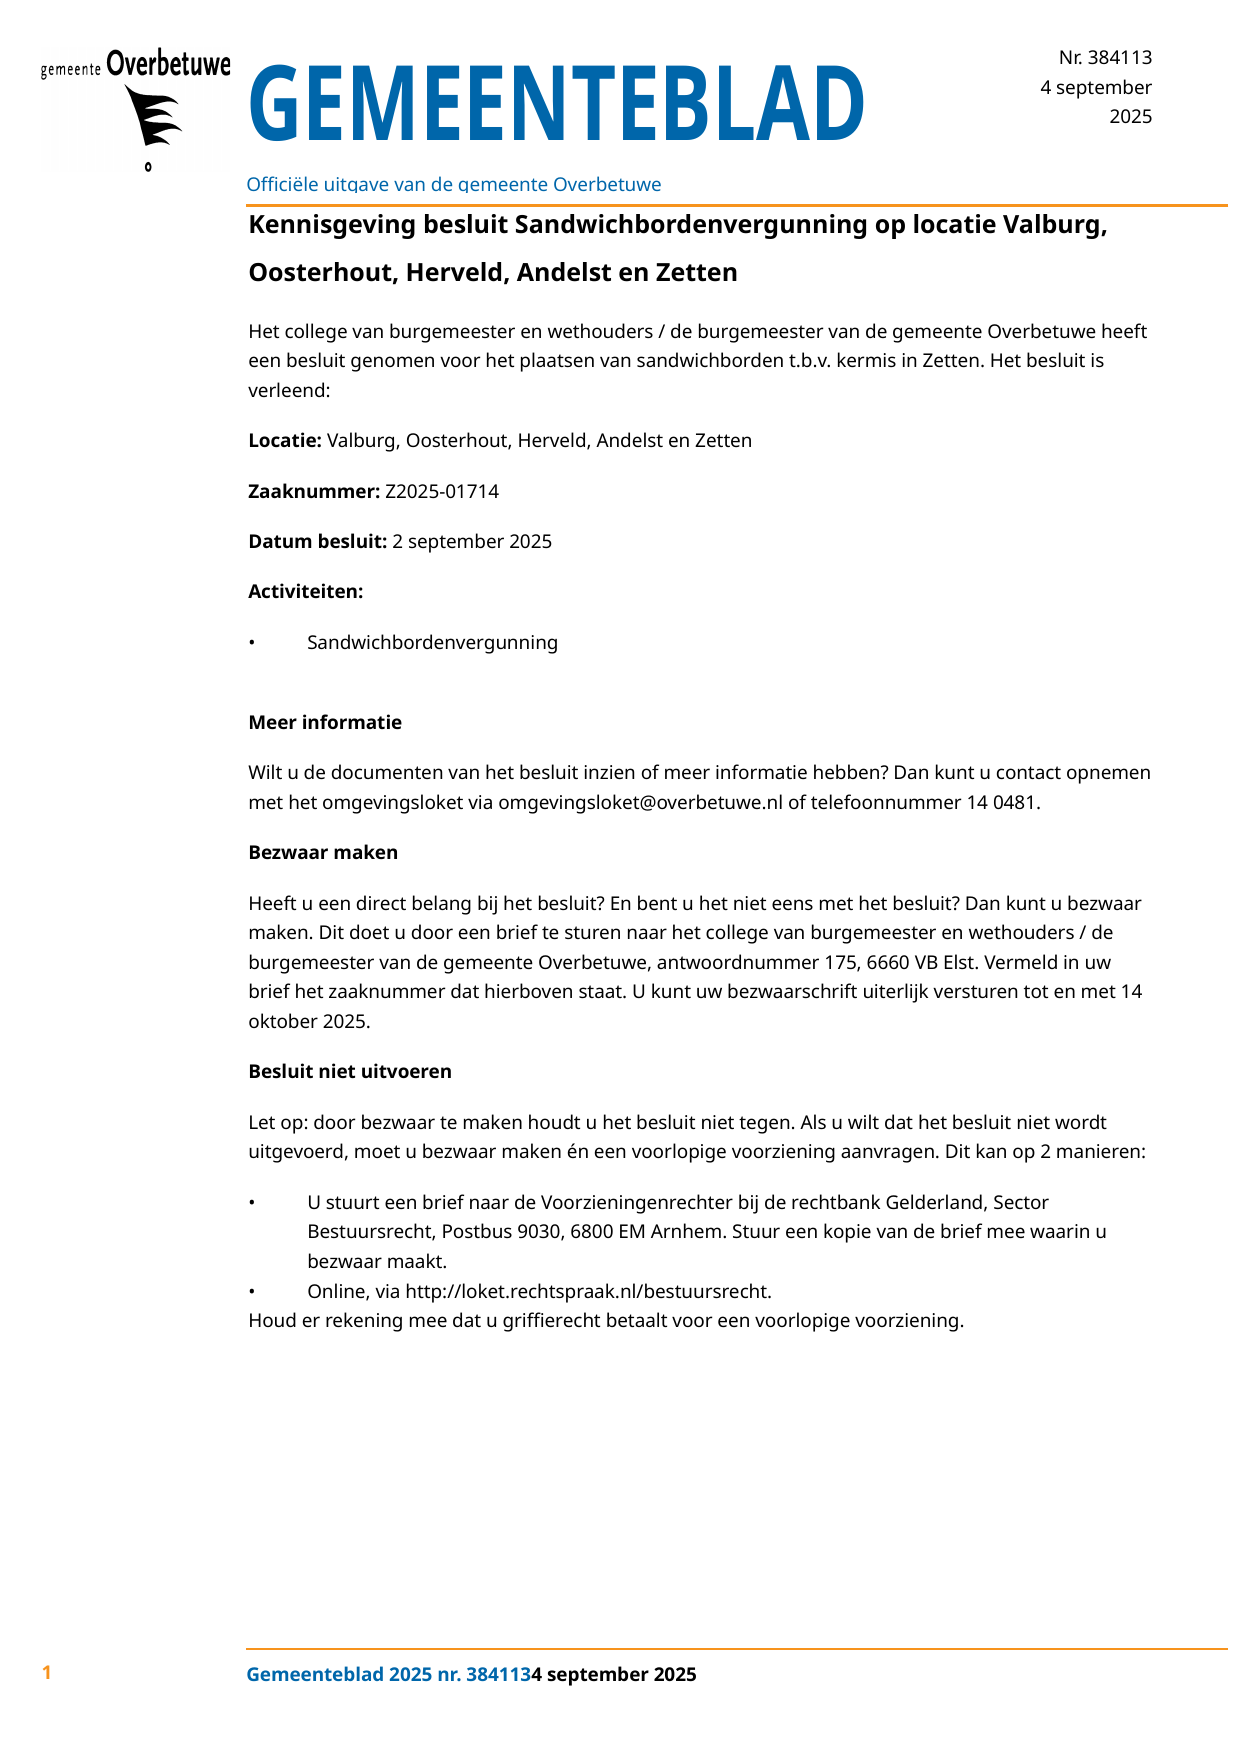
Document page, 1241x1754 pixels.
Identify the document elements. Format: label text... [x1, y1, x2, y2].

list Online, via http://loket.rechtspraak.nl/bestuursrecht. [248, 1278, 1152, 1304]
text Bezwaar maken [248, 839, 1152, 865]
text Kennisgeving besluit Sandwichbordenvergunning op locatie Valburg, Oosterhout, Herveld, Andelst en Zetten [248, 207, 1152, 288]
text Let op: door bezwaar te maken houdt u het besluit niet tegen. Als u wilt dat het besluit niet wordt uitgevoerd, moet u bezwaar maken én een voorlopige voorziening aanvragen. Dit kan op 2 manieren: [248, 1109, 1152, 1164]
text Activiteiten: [248, 579, 1152, 604]
text Houd er rekening mee dat u griffierecht betaalt voor een voorlopige voorziening. [248, 1307, 1152, 1333]
list U stuurt een brief naar de Voorzieningenrechter bij de rechtbank Gelderland, Sector Bestuursrecht, Postbus 9030, 6800 EM Arnhem. Stuur een kopie van de brief mee waarin u bezwaar maakt. [248, 1189, 1152, 1274]
text Zaaknummer: Z2025-01714 [248, 478, 1152, 504]
text Wilt u de documenten van het besluit inzien of meer informatie hebben? Dan kunt u contact opnemen met het omgevingsloket via omgevingsloket@overbetuwe.nl of telefoonnummer 14 0481. [248, 759, 1152, 815]
picture [41, 47, 231, 172]
text Locatie: Valburg, Oosterhout, Herveld, Andelst en Zetten [248, 427, 1152, 453]
text Besluit niet uitvoeren [248, 1059, 1152, 1084]
list Sandwichbordenvergunning [248, 629, 1152, 655]
text Datum besluit: 2 september 2025 [248, 528, 1152, 554]
text Meer informatie [248, 709, 1152, 735]
text Het college van burgemeester en wethouders / de burgemeester van de gemeente Overbetuwe heeft een besluit genomen voor het plaatsen van sandwichborden t.b.v. kermis in Zetten. Het besluit is verleend: [248, 318, 1152, 403]
text Heeft u een direct belang bij het besluit? En bent u het niet eens met het besluit? Dan kunt u bezwaar maken. Dit doet u door een brief te sturen naar het college van burgemeester en wethouders / de burgemeester van de gemeente Overbetuwe, antwoordnummer 175, 6660 VB Elst. Vermeld in uw brief het zaaknummer dat hierboven staat. U kunt uw bezwaarschrift uiterlijk versturen tot en met 14 oktober 2025. [248, 890, 1152, 1034]
